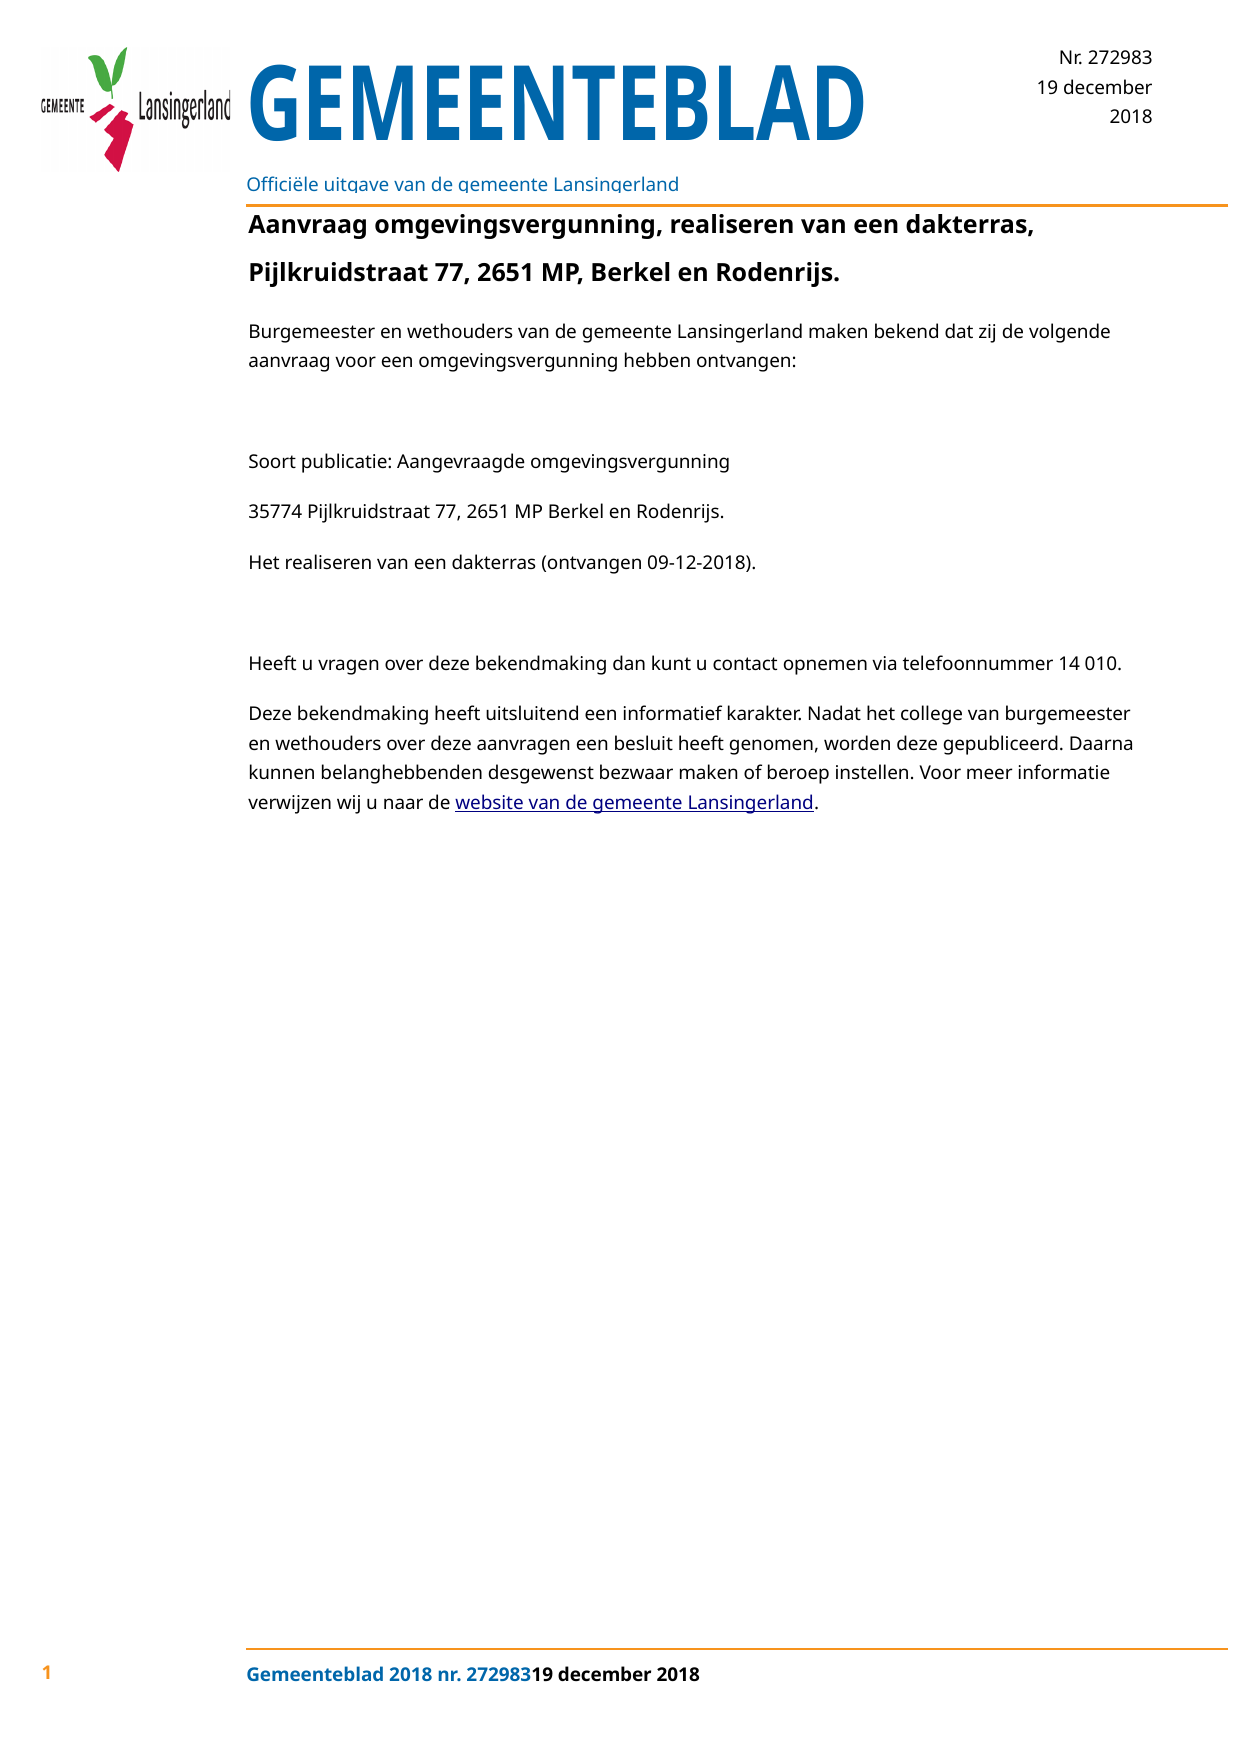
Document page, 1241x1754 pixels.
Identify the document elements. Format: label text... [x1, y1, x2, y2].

text Aanvraag omgevingsvergunning, realiseren van een dakterras, Pijlkruidstraat 77, 2651 MP, Berkel en Rodenrijs. [248, 207, 1152, 288]
text Burgemeester en wethouders van de gemeente Lansingerland maken bekend dat zij de volgende aanvraag voor een omgevingsvergunning hebben ontvangen: [248, 318, 1152, 373]
text Soort publicatie: Aangevraagde omgevingsvergunning [248, 448, 1152, 474]
text Heeft u vragen over deze bekendmaking dan kunt u contact opnemen via telefoonnummer 14 010. [248, 650, 1152, 676]
text Het realiseren van een dakterras (ontvangen 09-12-2018). [248, 549, 1152, 575]
text 35774 Pijlkruidstraat 77, 2651 MP Berkel en Rodenrijs. [248, 499, 1152, 524]
picture [41, 47, 231, 172]
text Deze bekendmaking heeft uitsluitend een informatief karakter. Nadat het college van burgemeester en wethouders over deze aanvragen een besluit heeft genomen, worden deze gepubliceerd. Daarna kunnen belanghebbenden desgewenst bezwaar maken of beroep instellen. Voor meer informatie verwijzen wij u naar de website van de gemeente Lansingerland. [248, 700, 1152, 815]
